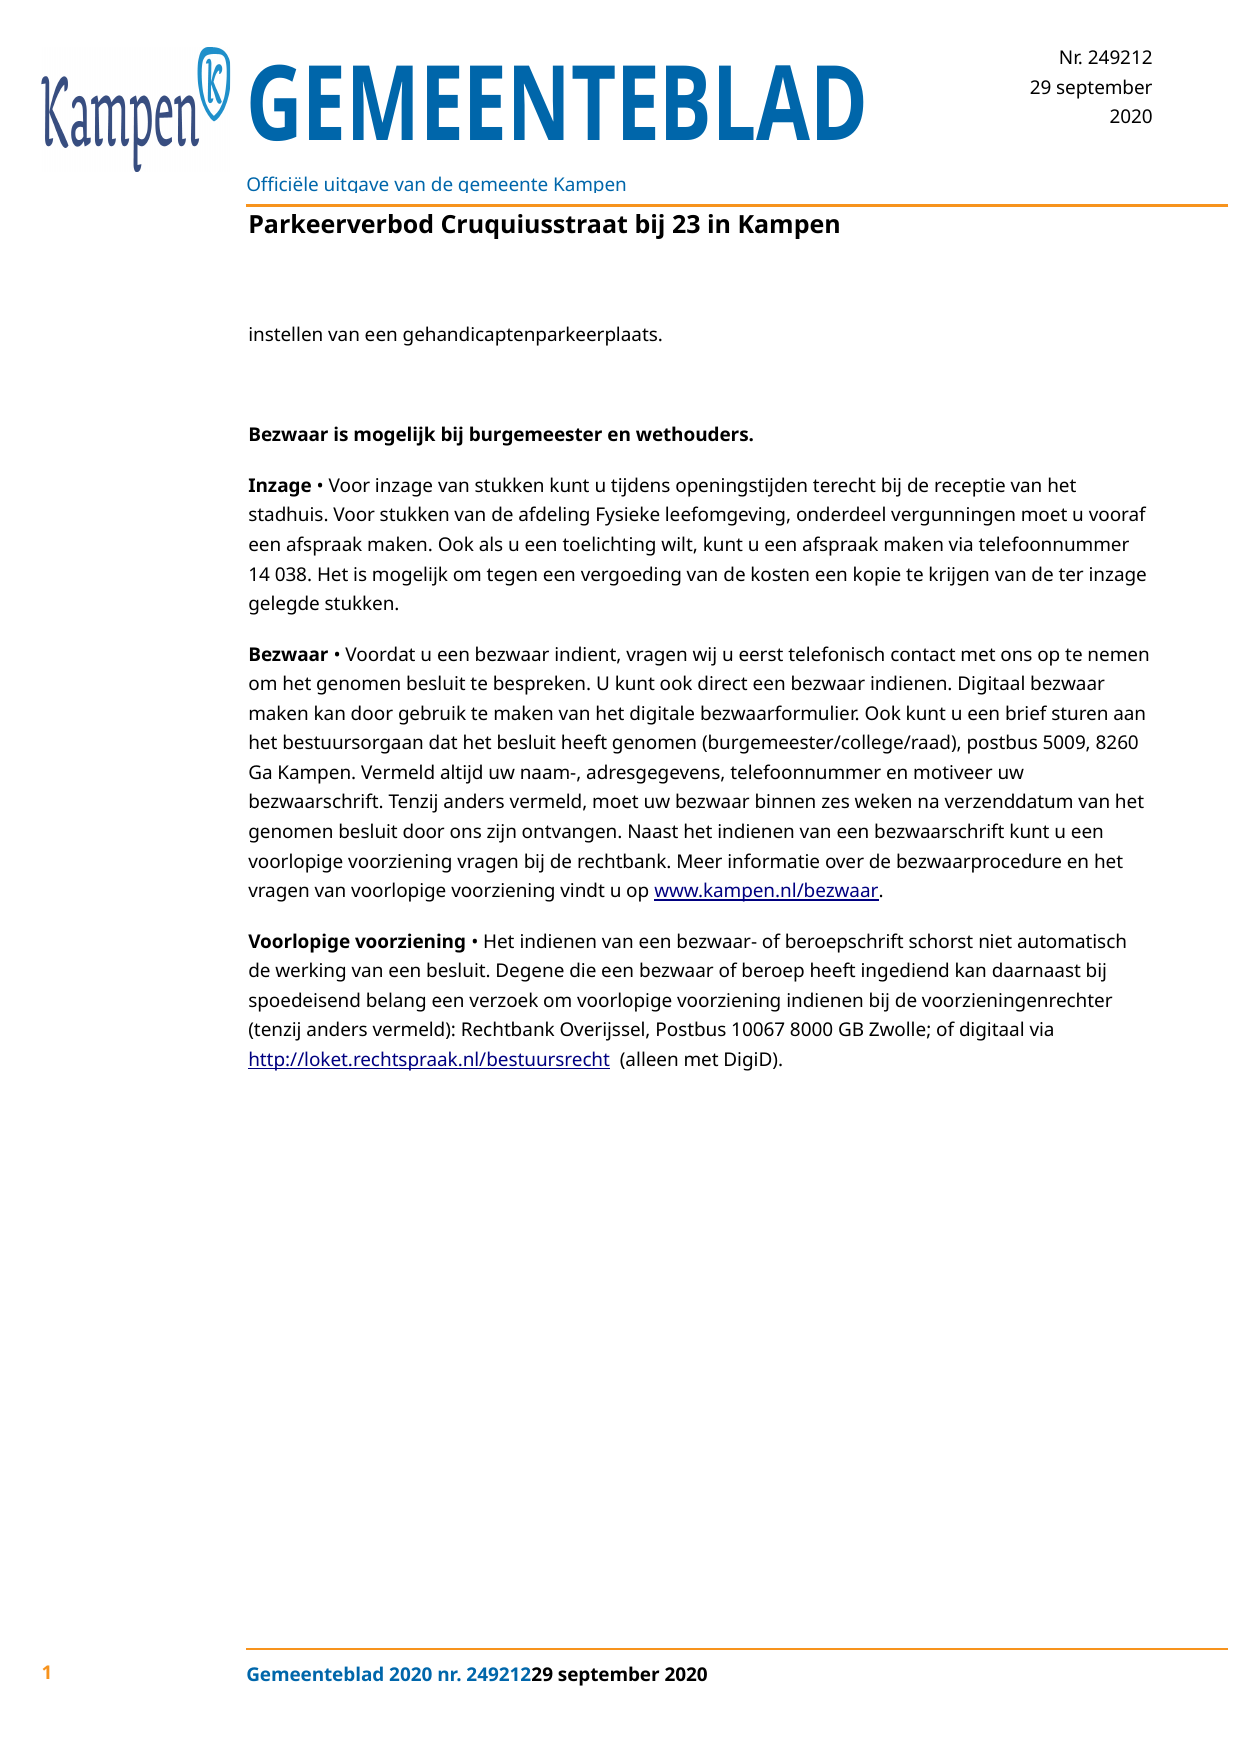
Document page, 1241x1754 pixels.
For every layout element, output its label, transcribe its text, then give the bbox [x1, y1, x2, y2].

text Parkeerverbod Cruquiusstraat bij 23 in Kampen [248, 207, 1152, 241]
text Bezwaar is mogelijk bij burgemeester en wethouders. [248, 422, 1152, 447]
text Inzage • Voor inzage van stukken kunt u tijdens openingstijden terecht bij de receptie van het stadhuis. Voor stukken van de afdeling Fysieke leefomgeving, onderdeel vergunningen moet u vooraf een afspraak maken. Ook als u een toelichting wilt, kunt u een afspraak maken via telefoonnummer 14 038. Het is mogelijk om tegen een vergoeding van de kosten een kopie te krijgen van de ter inzage gelegde stukken. [248, 472, 1152, 616]
text instellen van een gehandicaptenparkeerplaats. [248, 321, 1152, 346]
text Voorlopige voorziening • Het indienen van een bezwaar- of beroepschrift schorst niet automatisch de werking van een besluit. Degene die een bezwaar of beroep heeft ingediend kan daarnaast bij spoedeisend belang een verzoek om voorlopige voorziening indienen bij de voorzieningenrechter (tenzij anders vermeld): Rechtbank Overijssel, Postbus 10067 8000 GB Zwolle; of digitaal via http://loket.rechtspraak.nl/bestuursrecht (alleen met DigiD). [248, 928, 1152, 1072]
picture [41, 47, 231, 172]
text Bezwaar • Voordat u een bezwaar indient, vragen wij u eerst telefonisch contact met ons op te nemen om het genomen besluit te bespreken. U kunt ook direct een bezwaar indienen. Digitaal bezwaar maken kan door gebruik te maken van het digitale bezwaarformulier. Ook kunt u een brief sturen aan het bestuursorgaan dat het besluit heeft genomen (burgemeester/college/raad), postbus 5009, 8260 Ga Kampen. Vermeld altijd uw naam-, adresgegevens, telefoonnummer en motiveer uw bezwaarschrift. Tenzij anders vermeld, moet uw bezwaar binnen zes weken na verzenddatum van het genomen besluit door ons zijn ontvangen. Naast het indienen van een bezwaarschrift kunt u een voorlopige voorziening vragen bij de rechtbank. Meer informatie over de bezwaarprocedure en het vragen van voorlopige voorziening vindt u op www.kampen.nl/bezwaar. [248, 641, 1152, 903]
